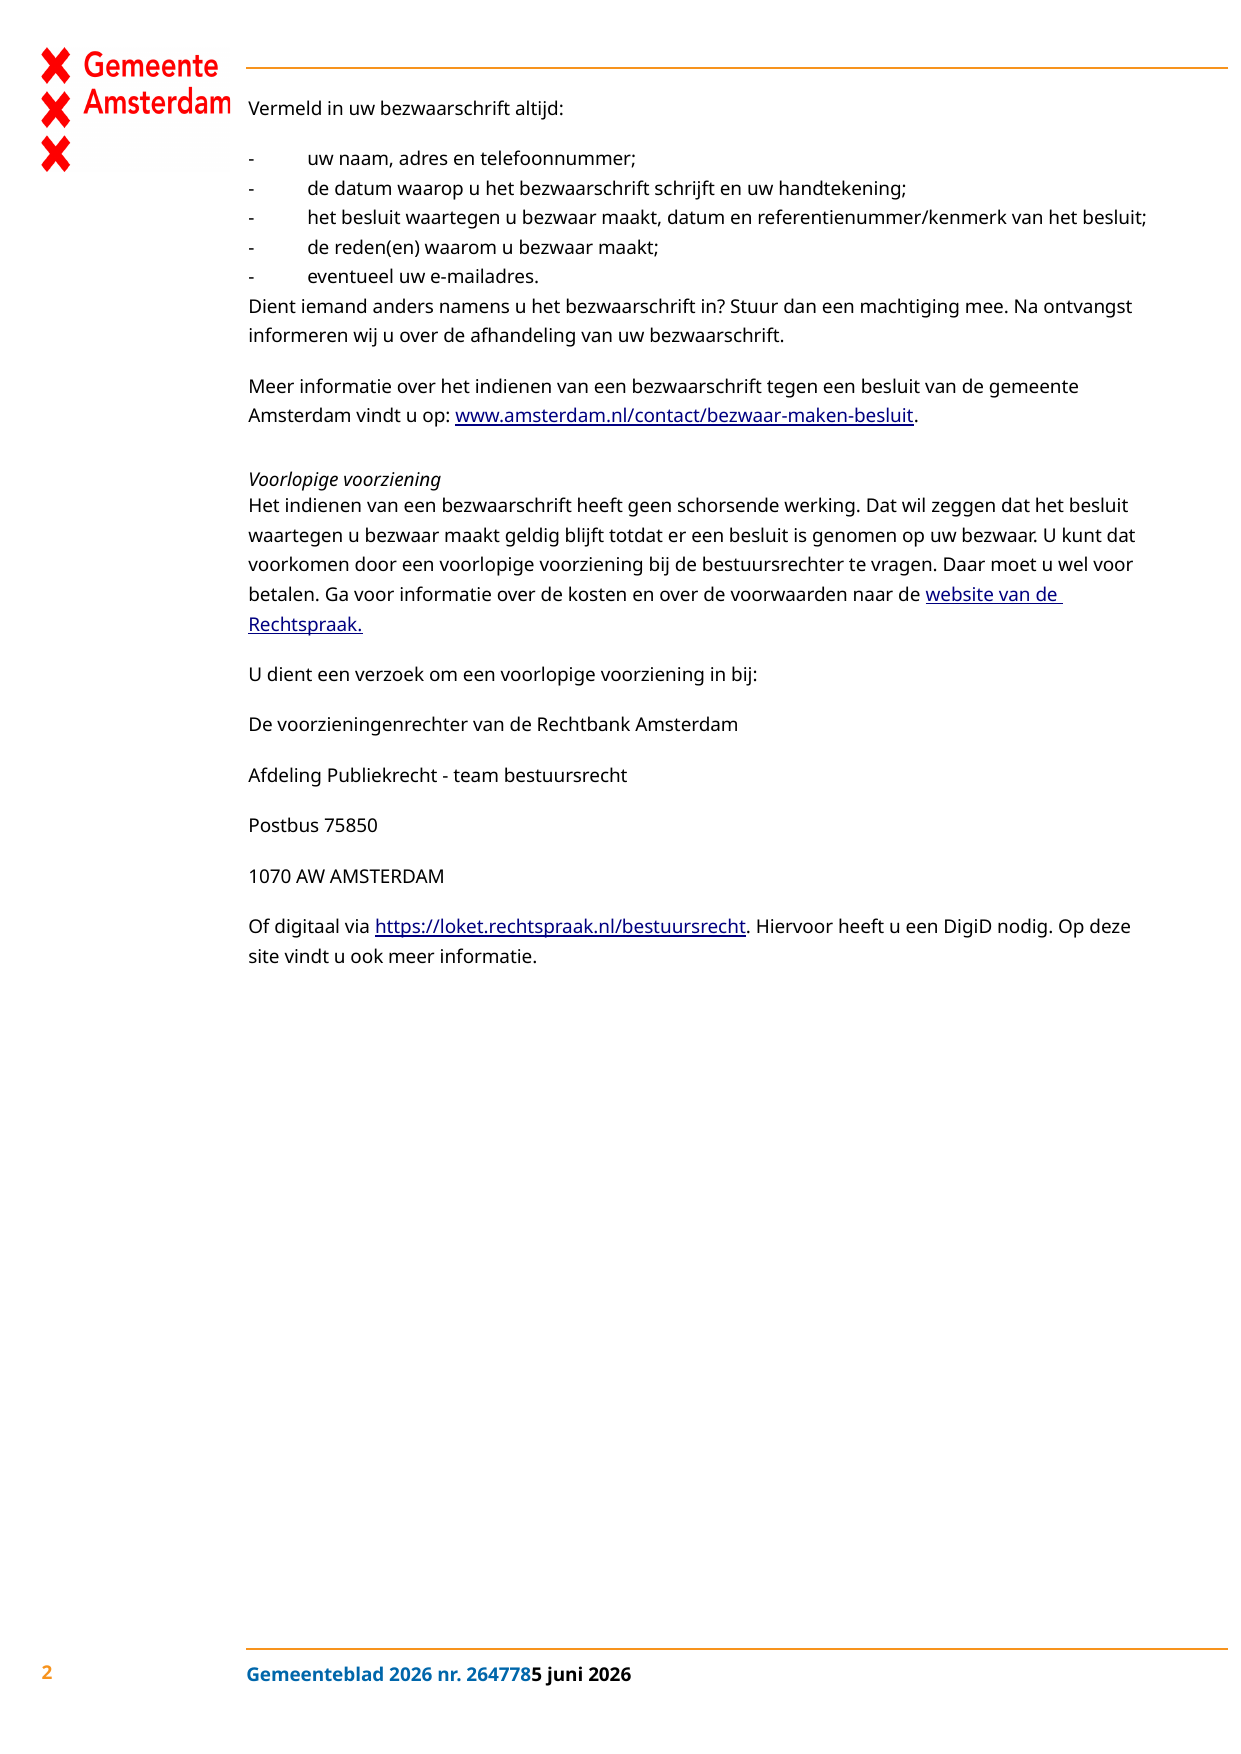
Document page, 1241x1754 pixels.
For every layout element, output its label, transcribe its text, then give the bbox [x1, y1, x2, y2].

list de reden(en) waarom u bezwaar maakt; [248, 234, 1152, 260]
list de datum waarop u het bezwaarschrift schrijft en uw handtekening; [248, 175, 1152, 201]
text Postbus 75850 [248, 812, 1152, 838]
list eventueel uw e-mailadres. [248, 263, 1152, 289]
text Dient iemand anders namens u het bezwaarschrift in? Stuur dan een machtiging mee. Na ontvangst informeren wij u over de afhandeling van uw bezwaarschrift. [248, 293, 1152, 348]
text Of digitaal via https://loket.rechtspraak.nl/bestuursrecht. Hiervoor heeft u een DigiD nodig. Op deze site vindt u ook meer informatie. [248, 913, 1152, 968]
text Afdeling Publiekrecht - team bestuursrecht [248, 762, 1152, 788]
text Het indienen van een bezwaarschrift heeft geen schorsende werking. Dat wil zeggen dat het besluit waartegen u bezwaar maakt geldig blijft totdat er een besluit is genomen op uw bezwaar. U kunt dat voorkomen door een voorlopige voorziening bij de bestuursrechter te vragen. Daar moet u wel voor betalen. Ga voor informatie over de kosten en over de voorwaarden naar de website van de Rechtspraak. [248, 492, 1152, 636]
picture [41, 47, 231, 172]
text Vermeld in uw bezwaarschrift altijd: [248, 95, 1152, 121]
text Voorlopige voorziening [248, 467, 1152, 492]
text Meer informatie over het indienen van een bezwaarschrift tegen een besluit van de gemeente Amsterdam vindt u op: www.amsterdam.nl/contact/bezwaar-maken-besluit. [248, 373, 1152, 428]
text De voorzieningenrechter van de Rechtbank Amsterdam [248, 712, 1152, 737]
text U dient een verzoek om een voorlopige voorziening in bij: [248, 661, 1152, 687]
list uw naam, adres en telefoonnummer; [248, 145, 1152, 171]
list het besluit waartegen u bezwaar maakt, datum en referentienummer/kenmerk van het besluit; [248, 204, 1152, 230]
text 1070 AW AMSTERDAM [248, 863, 1152, 888]
